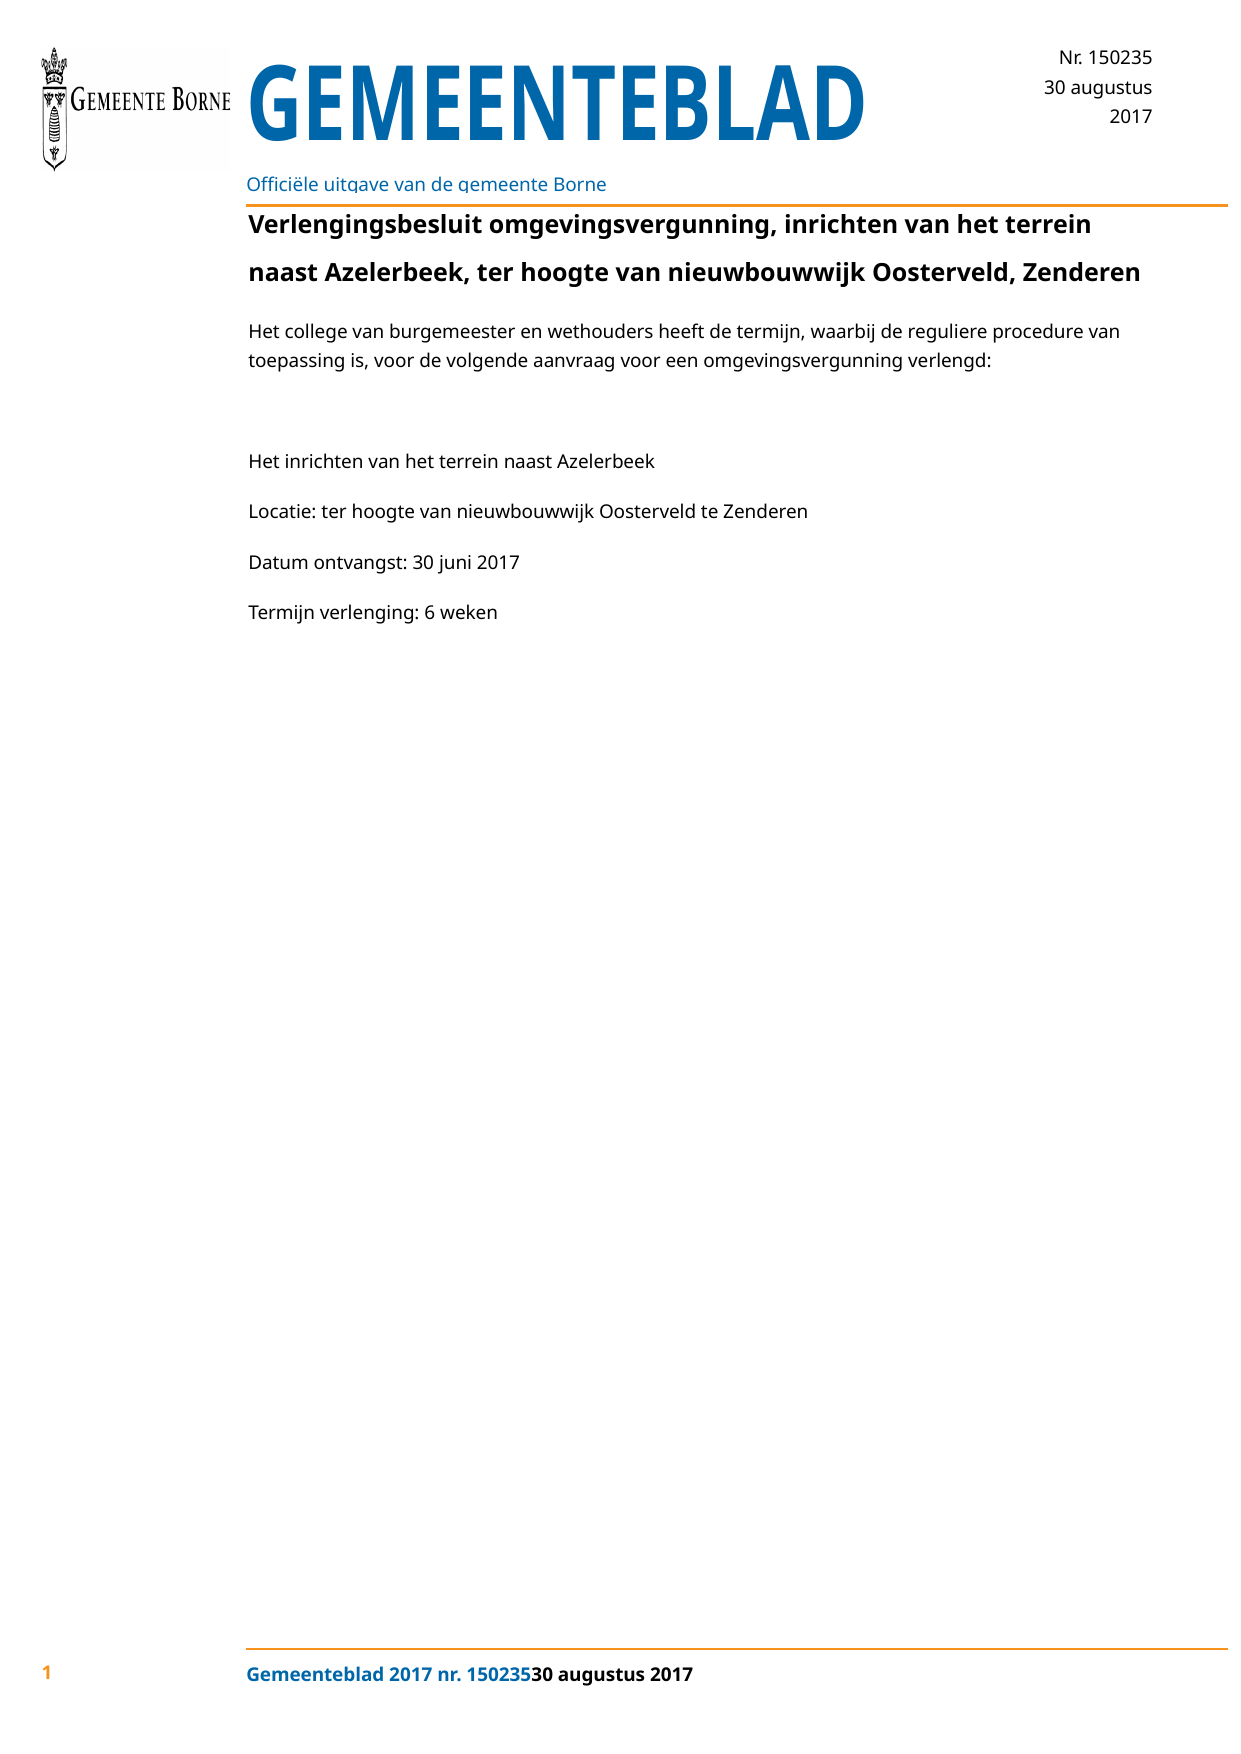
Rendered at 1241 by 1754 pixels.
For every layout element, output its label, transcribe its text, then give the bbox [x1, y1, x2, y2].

picture [41, 47, 231, 172]
text Verlengingsbesluit omgevingsvergunning, inrichten van het terrein naast Azelerbeek, ter hoogte van nieuwbouwwijk Oosterveld, Zenderen [248, 207, 1152, 288]
text Datum ontvangst: 30 juni 2017 [248, 549, 1152, 575]
text Het inrichten van het terrein naast Azelerbeek [248, 448, 1152, 474]
text Locatie: ter hoogte van nieuwbouwwijk Oosterveld te Zenderen [248, 499, 1152, 524]
text Termijn verlenging: 6 weken [248, 599, 1152, 625]
text Het college van burgemeester en wethouders heeft de termijn, waarbij de reguliere procedure van toepassing is, voor de volgende aanvraag voor een omgevingsvergunning verlengd: [248, 318, 1152, 373]
